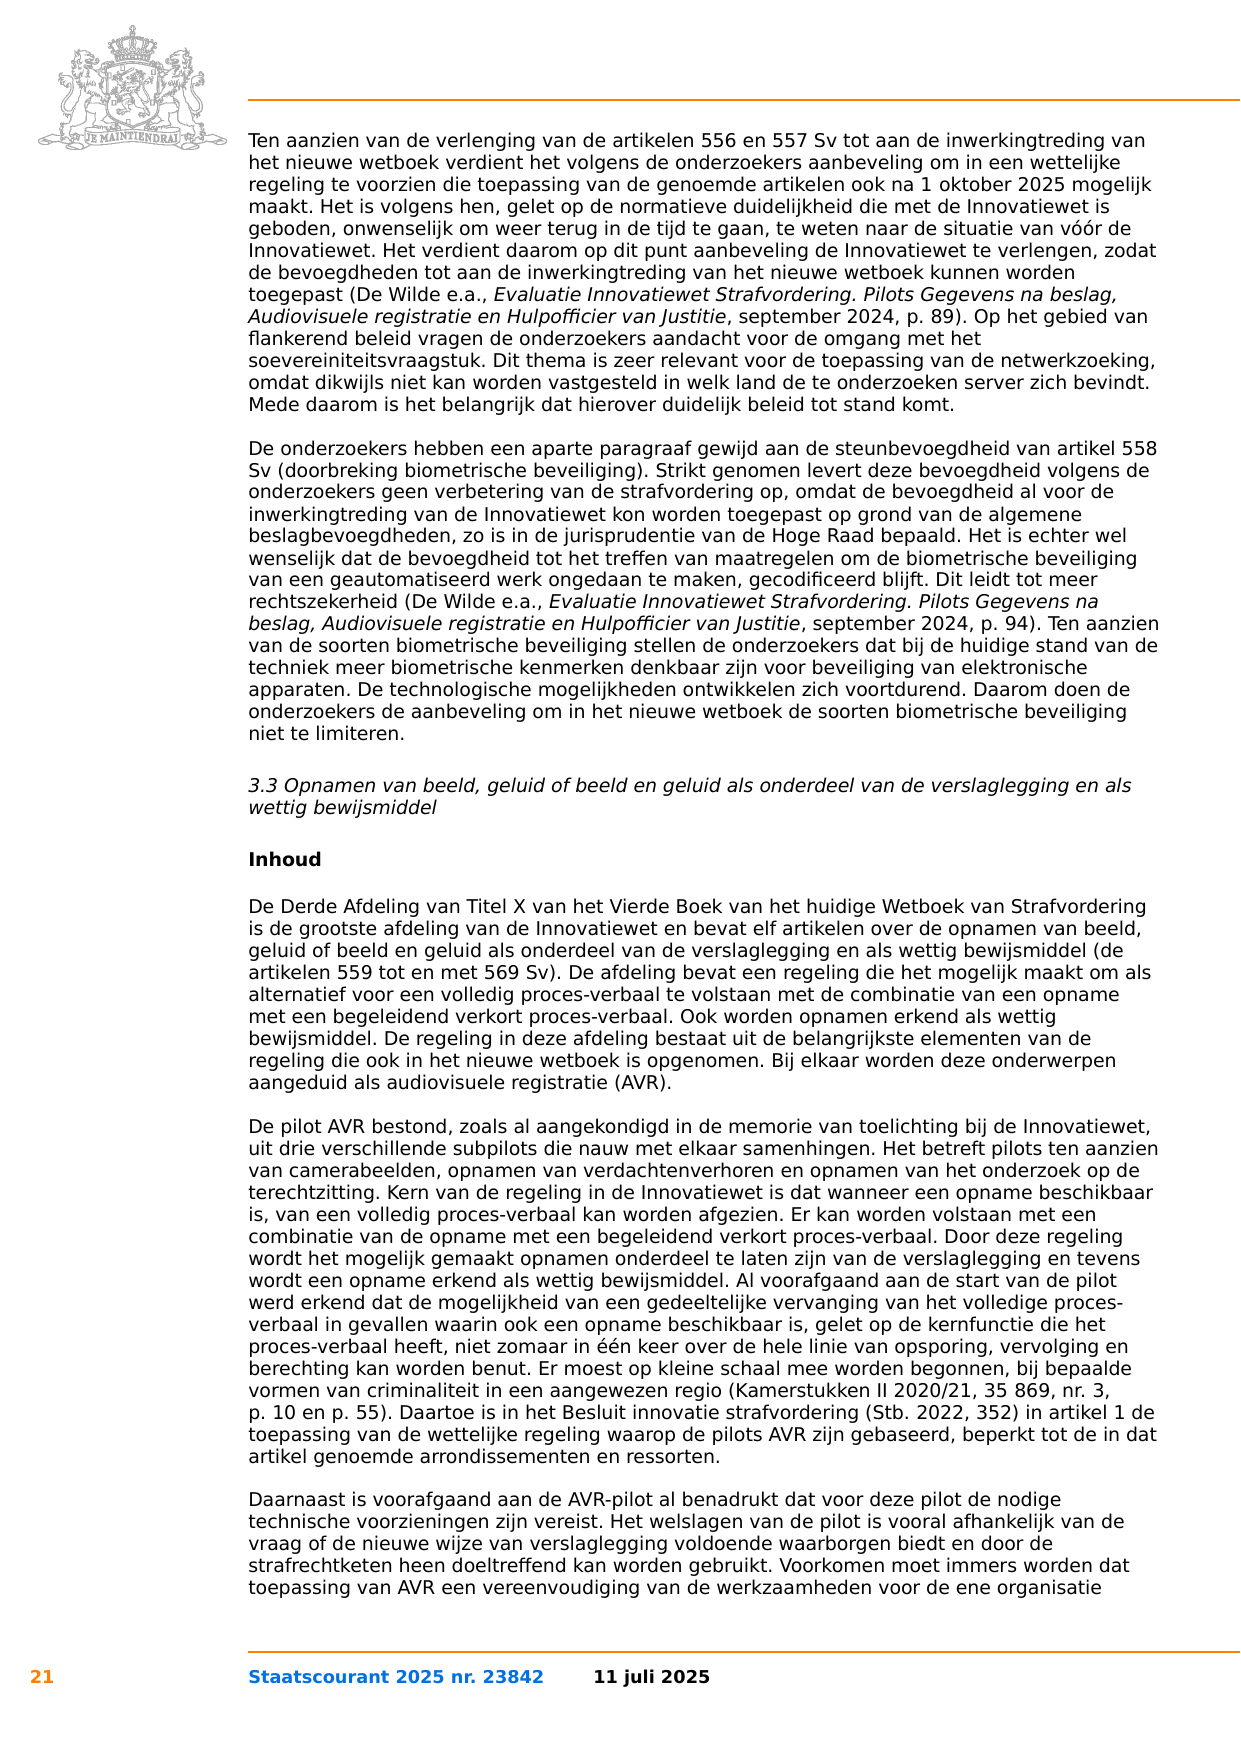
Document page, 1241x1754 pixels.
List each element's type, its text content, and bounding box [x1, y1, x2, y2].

text De pilot AVR bestond, zoals al aangekondigd in de memorie van toelichting bij de Innovatiewet, uit drie verschillende subpilots die nauw met elkaar samenhingen. Het betreft pilots ten aanzien van camerabeelden, opnamen van verdachtenverhoren en opnamen van het onderzoek op de terechtzitting. Kern van de regeling in de Innovatiewet is dat wanneer een opname beschikbaar is, van een volledig proces-verbaal kan worden afgezien. Er kan worden volstaan met een combinatie van de opname met een begeleidend verkort proces-verbaal. Door deze regeling wordt het mogelijk gemaakt opnamen onderdeel te laten zijn van de verslaglegging en tevens wordt een opname erkend als wettig bewijsmiddel. Al voorafgaand aan de start van de pilot werd erkend dat de mogelijkheid van een gedeeltelijke vervanging van het volledige proces-verbaal in gevallen waarin ook een opname beschikbaar is, gelet op de kernfunctie die het proces-verbaal heeft, niet zomaar in één keer over de hele linie van opsporing, vervolging en berechting kan worden benut. Er moest op kleine schaal mee worden begonnen, bij bepaalde vormen van criminaliteit in een aangewezen regio (Kamerstukken II 2020/21, 35 869, nr. 3, p. 10 en p. 55). Daartoe is in het Besluit innovatie strafvordering (Stb. 2022, 352) in artikel 1 de toepassing van de wettelijke regeling waarop de pilots AVR zijn gebaseerd, beperkt tot de in dat artikel genoemde arrondissementen en ressorten. [248, 1116, 1163, 1467]
picture [38, 25, 227, 150]
subtitle 3.3 Opnamen van beeld, geluid of beeld en geluid als onderdeel van de verslaglegging en als wettig bewijsmiddel [248, 775, 1163, 819]
subtitle Inhoud [248, 849, 1163, 871]
text Daarnaast is voorafgaand aan de AVR-pilot al benadrukt dat voor deze pilot de nodige technische voorzieningen zijn vereist. Het welslagen van de pilot is vooral afhankelijk van de vraag of de nieuwe wijze van verslaglegging voldoende waarborgen biedt en door de strafrechtketen heen doeltreffend kan worden gebruikt. Voorkomen moet immers worden dat toepassing van AVR een vereenvoudiging van de werkzaamheden voor de ene organisatie [248, 1489, 1163, 1599]
text De onderzoekers hebben een aparte paragraaf gewijd aan de steunbevoegdheid van artikel 558 Sv (doorbreking biometrische beveiliging). Strikt genomen levert deze bevoegdheid volgens de onderzoekers geen verbetering van de strafvordering op, omdat de bevoegdheid al voor de inwerkingtreding van de Innovatiewet kon worden toegepast op grond van de algemene beslagbevoegdheden, zo is in de jurisprudentie van de Hoge Raad bepaald. Het is echter wel wenselijk dat de bevoegdheid tot het treffen van maatregelen om de biometrische beveiliging van een geautomatiseerd werk ongedaan te maken, gecodificeerd blijft. Dit leidt tot meer rechtszekerheid (De Wilde e.a., Evaluatie Innovatiewet Strafvordering. Pilots Gegevens na beslag, Audiovisuele registratie en Hulpofficier van Justitie, september 2024, p. 94). Ten aanzien van de soorten biometrische beveiliging stellen de onderzoekers dat bij de huidige stand van de techniek meer biometrische kenmerken denkbaar zijn voor beveiliging van elektronische apparaten. De technologische mogelijkheden ontwikkelen zich voortdurend. Daarom doen de onderzoekers de aanbeveling om in het nieuwe wetboek de soorten biometrische beveiliging niet te limiteren. [248, 437, 1163, 745]
text De Derde Afdeling van Titel X van het Vierde Boek van het huidige Wetboek van Strafvordering is de grootste afdeling van de Innovatiewet en bevat elf artikelen over de opnamen van beeld, geluid of beeld en geluid als onderdeel van de verslaglegging en als wettig bewijsmiddel (de artikelen 559 tot en met 569 Sv). De afdeling bevat een regeling die het mogelijk maakt om als alternatief voor een volledig proces-verbaal te volstaan met de combinatie van een opname met een begeleidend verkort proces-verbaal. Ook worden opnamen erkend als wettig bewijsmiddel. De regeling in deze afdeling bestaat uit de belangrijkste elementen van de regeling die ook in het nieuwe wetboek is opgenomen. Bij elkaar worden deze onderwerpen aangeduid als audiovisuele registratie (AVR). [248, 896, 1163, 1094]
text Ten aanzien van de verlenging van de artikelen 556 en 557 Sv tot aan de inwerkingtreding van het nieuwe wetboek verdient het volgens de onderzoekers aanbeveling om in een wettelijke regeling te voorzien die toepassing van de genoemde artikelen ook na 1 oktober 2025 mogelijk maakt. Het is volgens hen, gelet op de normatieve duidelijkheid die met de Innovatiewet is geboden, onwenselijk om weer terug in de tijd te gaan, te weten naar de situatie van vóór de Innovatiewet. Het verdient daarom op dit punt aanbeveling de Innovatiewet te verlengen, zodat de bevoegdheden tot aan de inwerkingtreding van het nieuwe wetboek kunnen worden toegepast (De Wilde e.a., Evaluatie Innovatiewet Strafvordering. Pilots Gegevens na beslag, Audiovisuele registratie en Hulpofficier van Justitie, september 2024, p. 89). Op het gebied van flankerend beleid vragen de onderzoekers aandacht voor de omgang met het soevereiniteitsvraagstuk. Dit thema is zeer relevant voor de toepassing van de netwerkzoeking, omdat dikwijls niet kan worden vastgesteld in welk land de te onderzoeken server zich bevindt. Mede daarom is het belangrijk dat hierover duidelijk beleid tot stand komt. [248, 130, 1163, 416]
